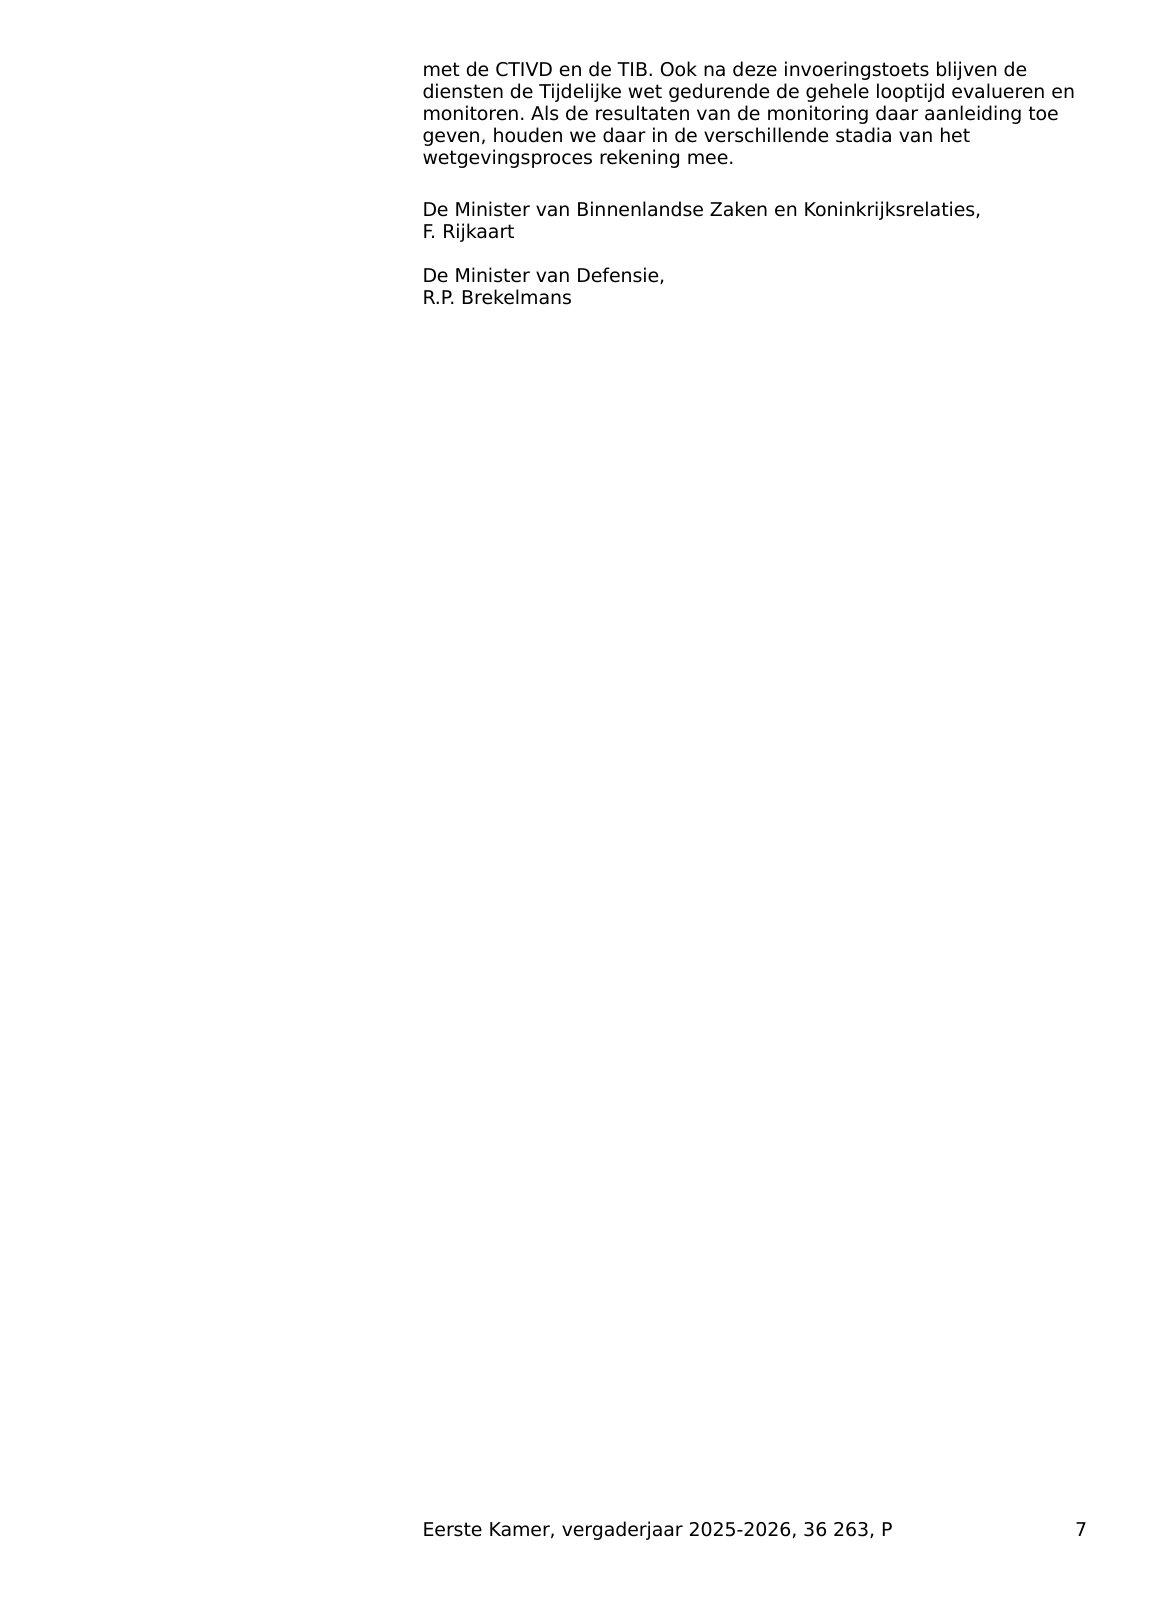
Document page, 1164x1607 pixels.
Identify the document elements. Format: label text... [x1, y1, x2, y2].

text met de CTIVD en de TIB. Ook na deze invoeringstoets blijven de diensten de Tijdelijke wet gedurende de gehele looptijd evalueren en monitoren. Als de resultaten van de monitoring daar aanleiding toe geven, houden we daar in de verschillende stadia van het wetgevingsproces rekening mee. [422, 59, 1087, 169]
text De Minister van Defensie, R.P. Brekelmans [422, 265, 1087, 309]
text De Minister van Binnenlandse Zaken en Koninkrijksrelaties, F. Rijkaart [422, 199, 1087, 243]
